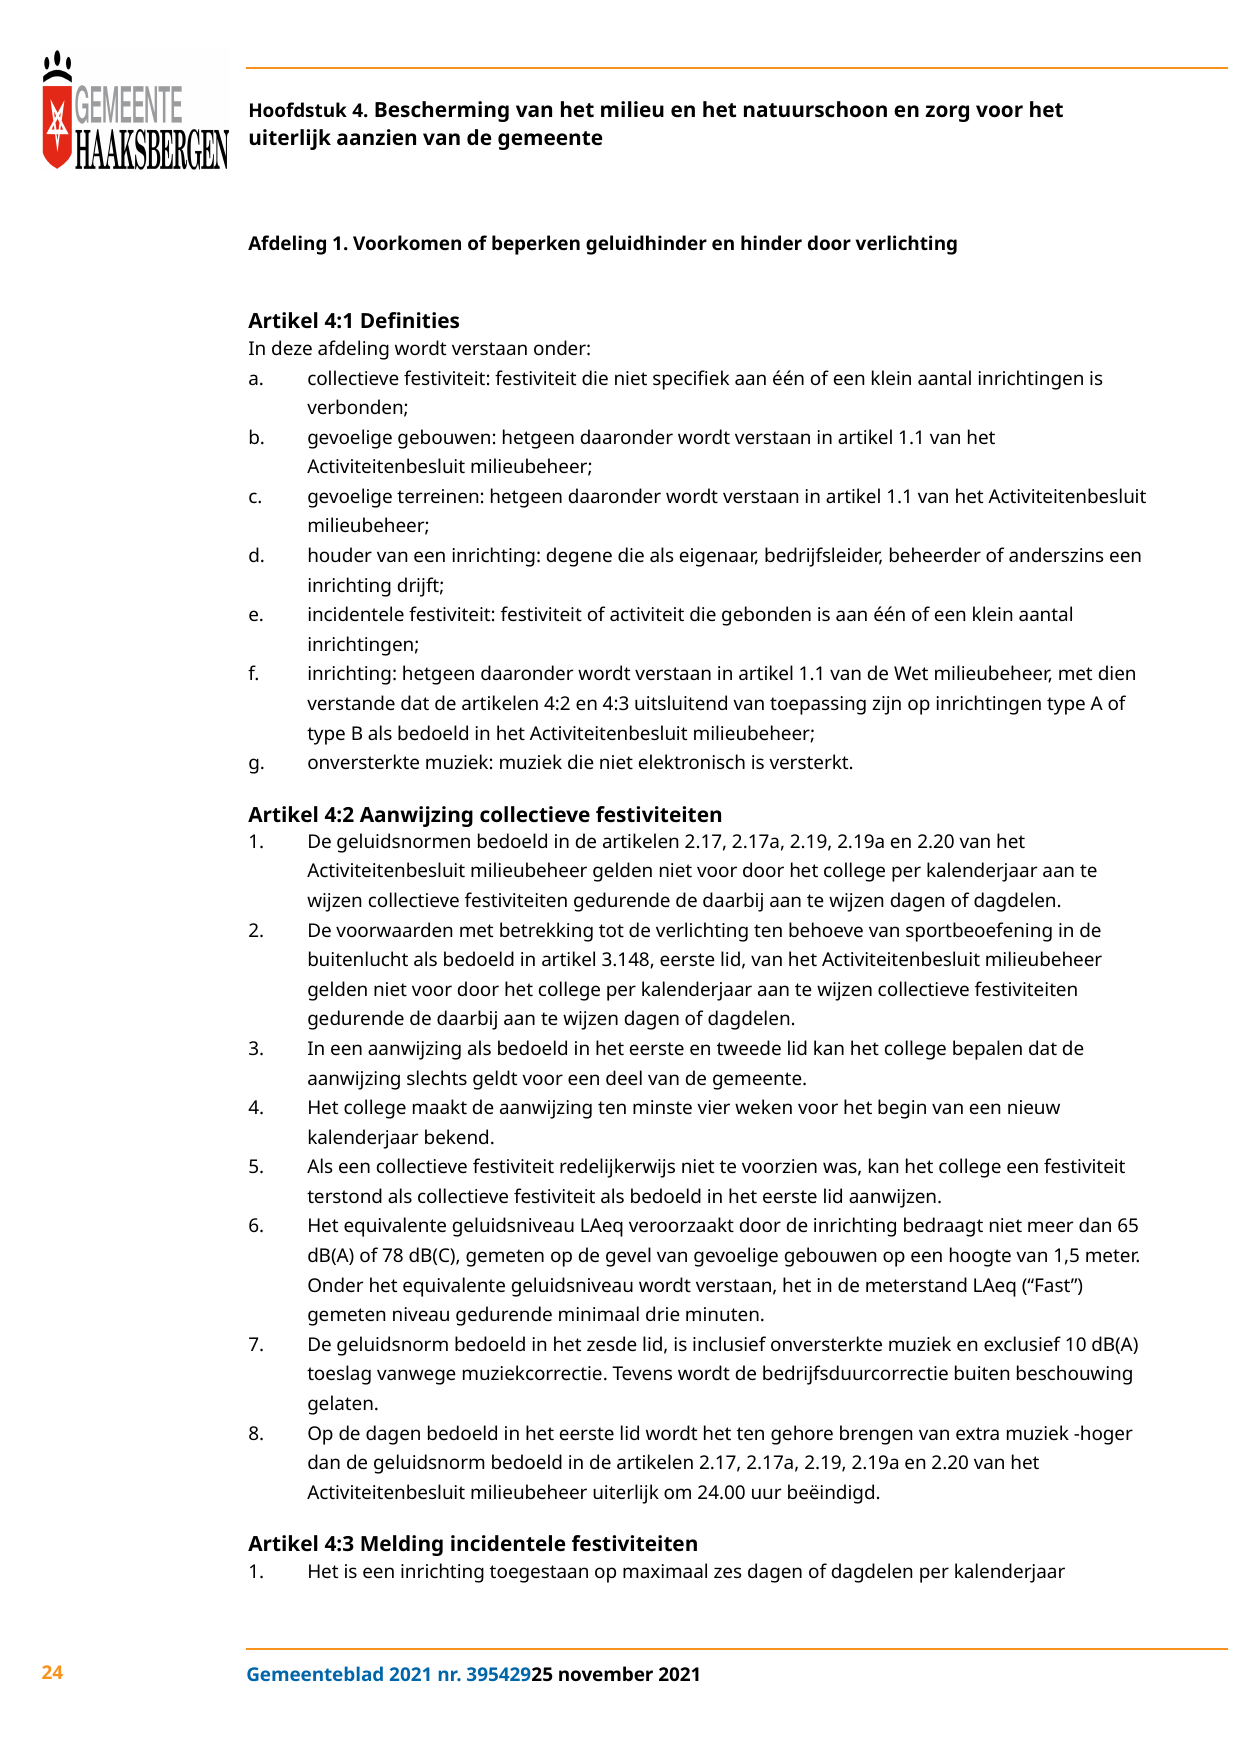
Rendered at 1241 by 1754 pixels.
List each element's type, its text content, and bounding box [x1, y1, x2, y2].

list inrichting: hetgeen daaronder wordt verstaan in artikel 1.1 van de Wet milieubeheer, met dien verstande dat de artikelen 4:2 en 4:3 uitsluitend van toepassing zijn op inrichtingen type A of type B als bedoeld in het Activiteitenbesluit milieubeheer; [248, 661, 1152, 745]
text Artikel 4:1 Definities [248, 307, 1152, 335]
list Onder het equivalente geluidsniveau wordt verstaan, het in de meterstand LAeq (“Fast”) gemeten niveau gedurende minimaal drie minuten. [248, 1272, 1152, 1327]
list onversterkte muziek: muziek die niet elektronisch is versterkt. [248, 749, 1152, 775]
list Het is een inrichting toegestaan op maximaal zes dagen of dagdelen per kalenderjaar [248, 1558, 1152, 1583]
list Als een collectieve festiviteit redelijkerwijs niet te voorzien was, kan het college een festiviteit terstond als collectieve festiviteit als bedoeld in het eerste lid aanwijzen. [248, 1153, 1152, 1209]
list collectieve festiviteit: festiviteit die niet specifiek aan één of een klein aantal inrichtingen is verbonden; [248, 365, 1152, 420]
list De voorwaarden met betrekking tot de verlichting ten behoeve van sportbeoefening in de buitenlucht als bedoeld in artikel 3.148, eerste lid, van het Activiteitenbesluit milieubeheer gelden niet voor door het college per kalenderjaar aan te wijzen collectieve festiviteiten gedurende de daarbij aan te wijzen dagen of dagdelen. [248, 917, 1152, 1031]
text Artikel 4:3 Melding incidentele festiviteiten [248, 1529, 1152, 1558]
list Het college maakt de aanwijzing ten minste vier weken voor het begin van een nieuw kalenderjaar bekend. [248, 1094, 1152, 1150]
text In deze afdeling wordt verstaan onder: [248, 335, 1152, 361]
list Het equivalente geluidsniveau LAeq veroorzaakt door de inrichting bedraagt niet meer dan 65 dB(A) of 78 dB(C), gemeten op de gevel van gevoelige gebouwen op een hoogte van 1,5 meter. [248, 1213, 1152, 1268]
list gevoelige gebouwen: hetgeen daaronder wordt verstaan in artikel 1.1 van het Activiteitenbesluit milieubeheer; [248, 424, 1152, 479]
list De geluidsnormen bedoeld in de artikelen 2.17, 2.17a, 2.19, 2.19a en 2.20 van het Activiteitenbesluit milieubeheer gelden niet voor door het college per kalenderjaar aan te wijzen collectieve festiviteiten gedurende de daarbij aan te wijzen dagen of dagdelen. [248, 828, 1152, 913]
picture [41, 47, 231, 172]
list Op de dagen bedoeld in het eerste lid wordt het ten gehore brengen van extra muziek -hoger dan de geluidsnorm bedoeld in de artikelen 2.17, 2.17a, 2.19, 2.19a en 2.20 van het Activiteitenbesluit milieubeheer uiterlijk om 24.00 uur beëindigd. [248, 1420, 1152, 1505]
list houder van een inrichting: degene die als eigenaar, bedrijfsleider, beheerder of anderszins een inrichting drijft; [248, 542, 1152, 597]
text Hoofdstuk 4. Bescherming van het milieu en het natuurschoon en zorg voor het uiterlijk aanzien van de gemeente [248, 95, 1152, 152]
list incidentele festiviteit: festiviteit of activiteit die gebonden is aan één of een klein aantal inrichtingen; [248, 601, 1152, 657]
list gevoelige terreinen: hetgeen daaronder wordt verstaan in artikel 1.1 van het Activiteitenbesluit milieubeheer; [248, 483, 1152, 538]
list In een aanwijzing als bedoeld in het eerste en tweede lid kan het college bepalen dat de aanwijzing slechts geldt voor een deel van de gemeente. [248, 1035, 1152, 1091]
text Afdeling 1. Voorkomen of beperken geluidhinder en hinder door verlichting [248, 231, 1152, 256]
text Artikel 4:2 Aanwijzing collectieve festiviteiten [248, 800, 1152, 828]
list De geluidsnorm bedoeld in het zesde lid, is inclusief onversterkte muziek en exclusief 10 dB(A) toeslag vanwege muziekcorrectie. Tevens wordt de bedrijfsduurcorrectie buiten beschouwing gelaten. [248, 1331, 1152, 1416]
